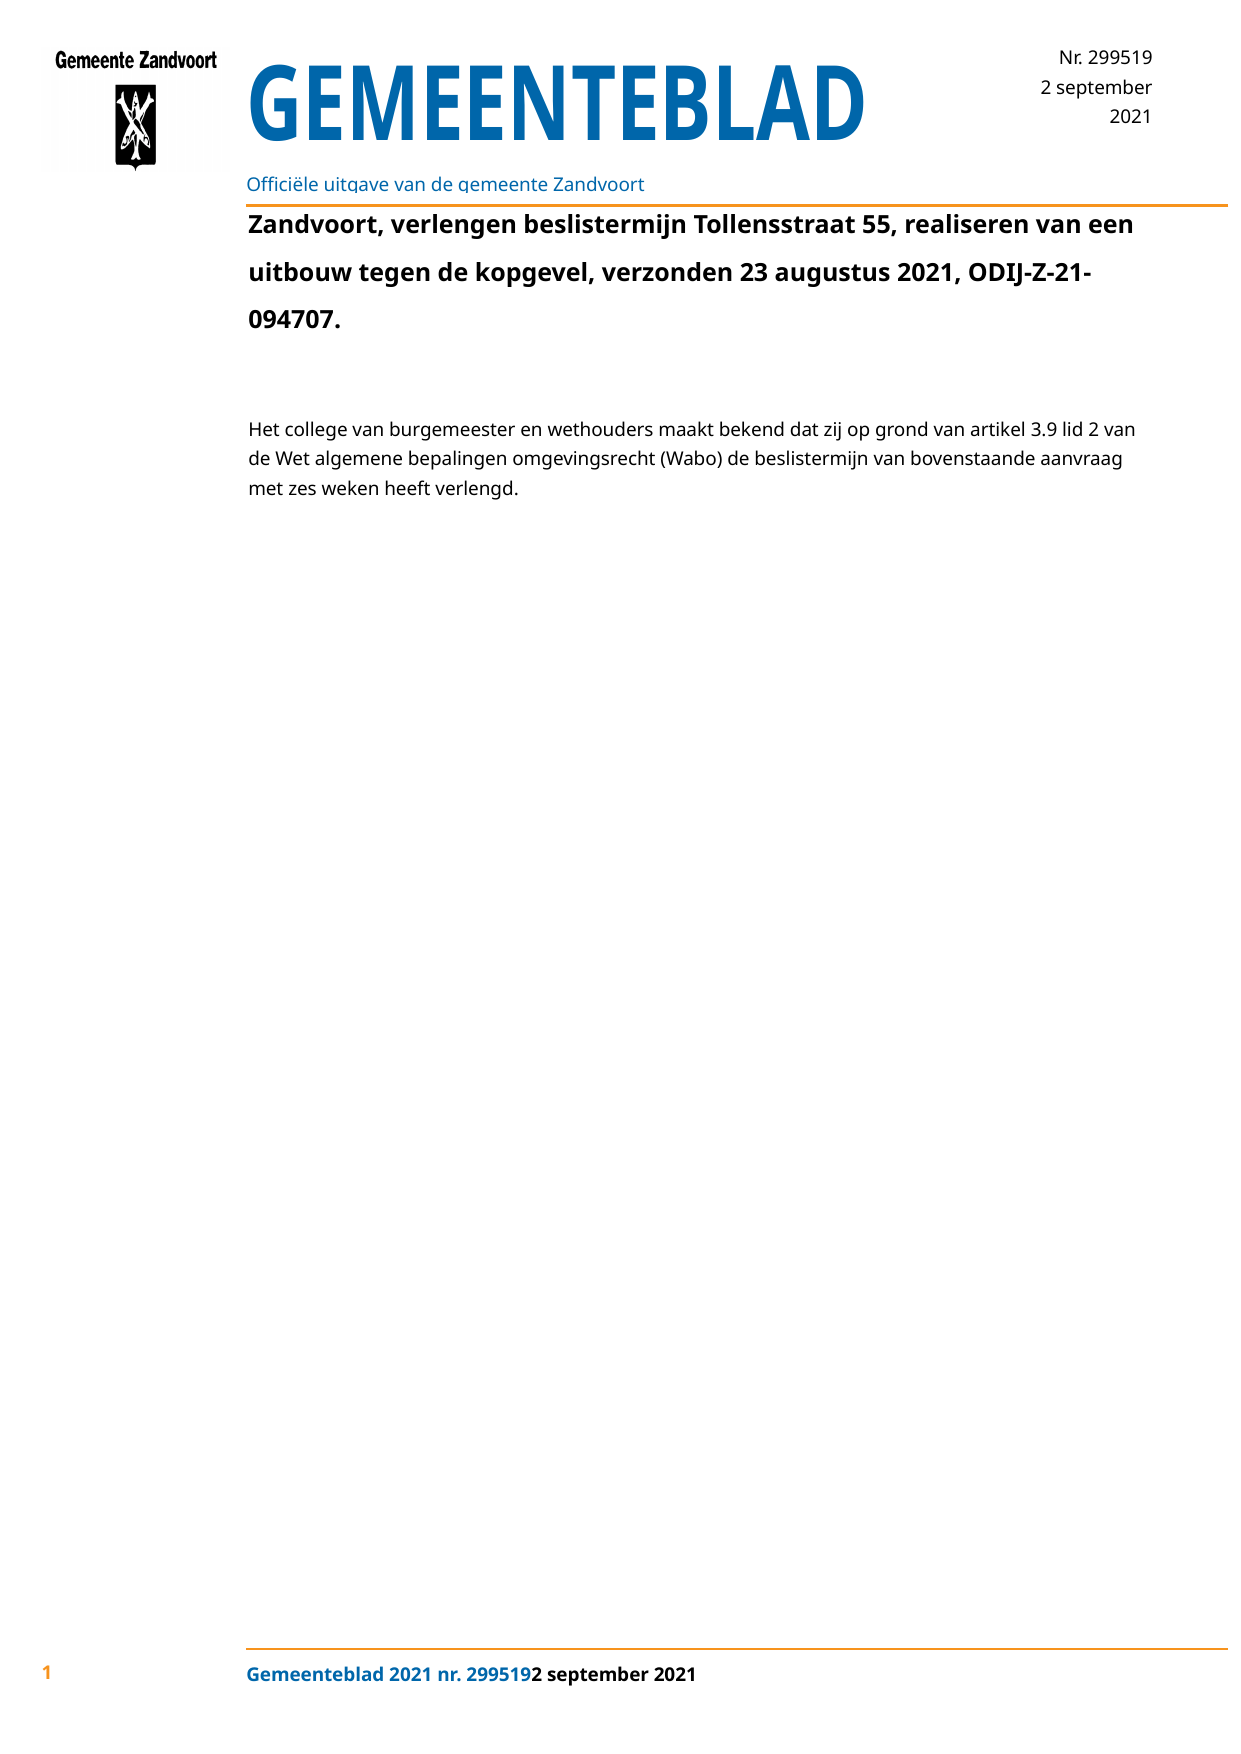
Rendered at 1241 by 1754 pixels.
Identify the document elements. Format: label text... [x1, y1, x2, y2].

picture [41, 47, 231, 172]
text Het college van burgemeester en wethouders maakt bekend dat zij op grond van artikel 3.9 lid 2 van de Wet algemene bepalingen omgevingsrecht (Wabo) de beslistermijn van bovenstaande aanvraag met zes weken heeft verlengd. [248, 416, 1152, 501]
text Zandvoort, verlengen beslistermijn Tollensstraat 55, realiseren van een uitbouw tegen de kopgevel, verzonden 23 augustus 2021, ODIJ-Z-21-094707. [248, 207, 1152, 336]
